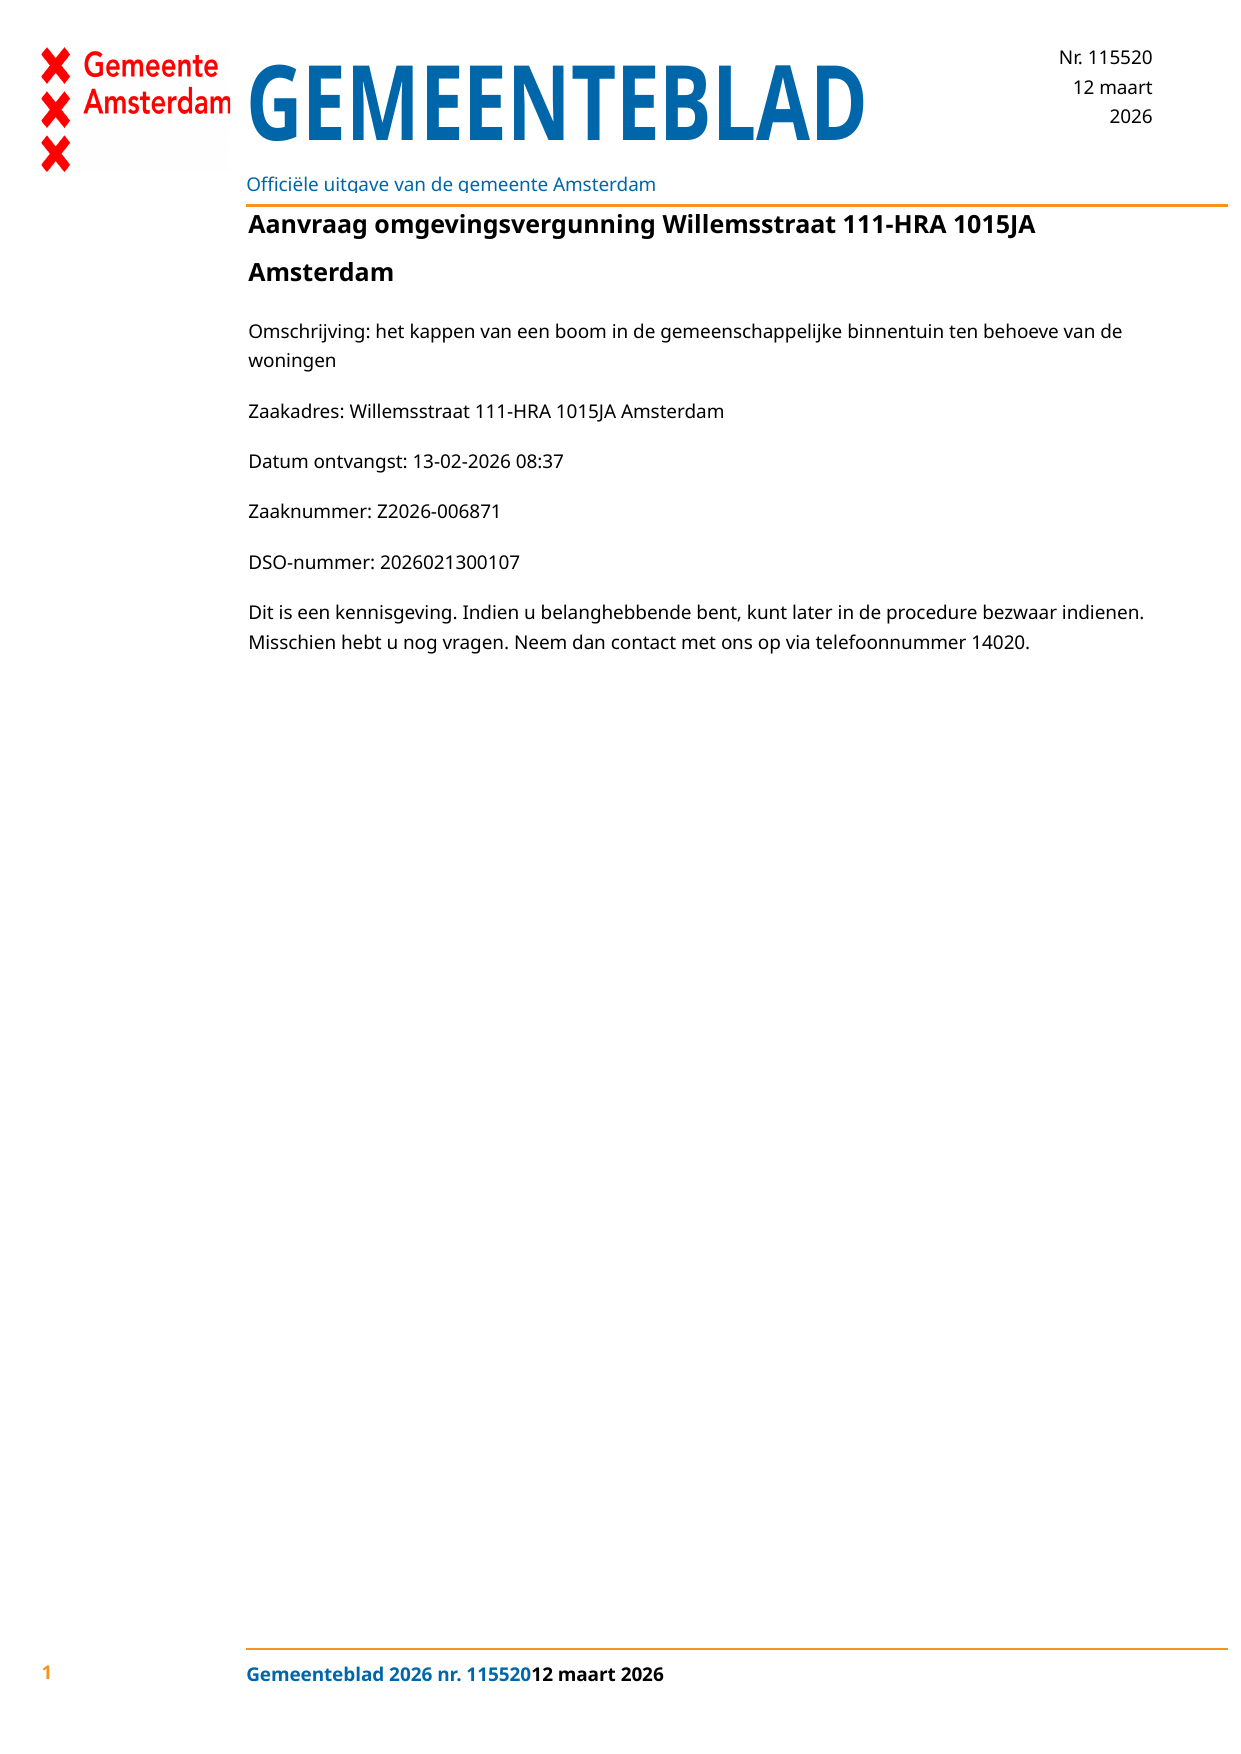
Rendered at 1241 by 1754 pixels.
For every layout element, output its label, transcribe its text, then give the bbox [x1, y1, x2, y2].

text Zaakadres: Willemsstraat 111-HRA 1015JA Amsterdam [248, 398, 1152, 424]
text Aanvraag omgevingsvergunning Willemsstraat 111-HRA 1015JA Amsterdam [248, 207, 1152, 288]
text Dit is een kennisgeving. Indien u belanghebbende bent, kunt later in de procedure bezwaar indienen. Misschien hebt u nog vragen. Neem dan contact met ons op via telefoonnummer 14020. [248, 599, 1152, 655]
picture [41, 47, 231, 172]
text Datum ontvangst: 13-02-2026 08:37 [248, 448, 1152, 474]
text Zaaknummer: Z2026-006871 [248, 499, 1152, 524]
text Omschrijving: het kappen van een boom in de gemeenschappelijke binnentuin ten behoeve van de woningen [248, 318, 1152, 373]
text DSO-nummer: 2026021300107 [248, 549, 1152, 575]
